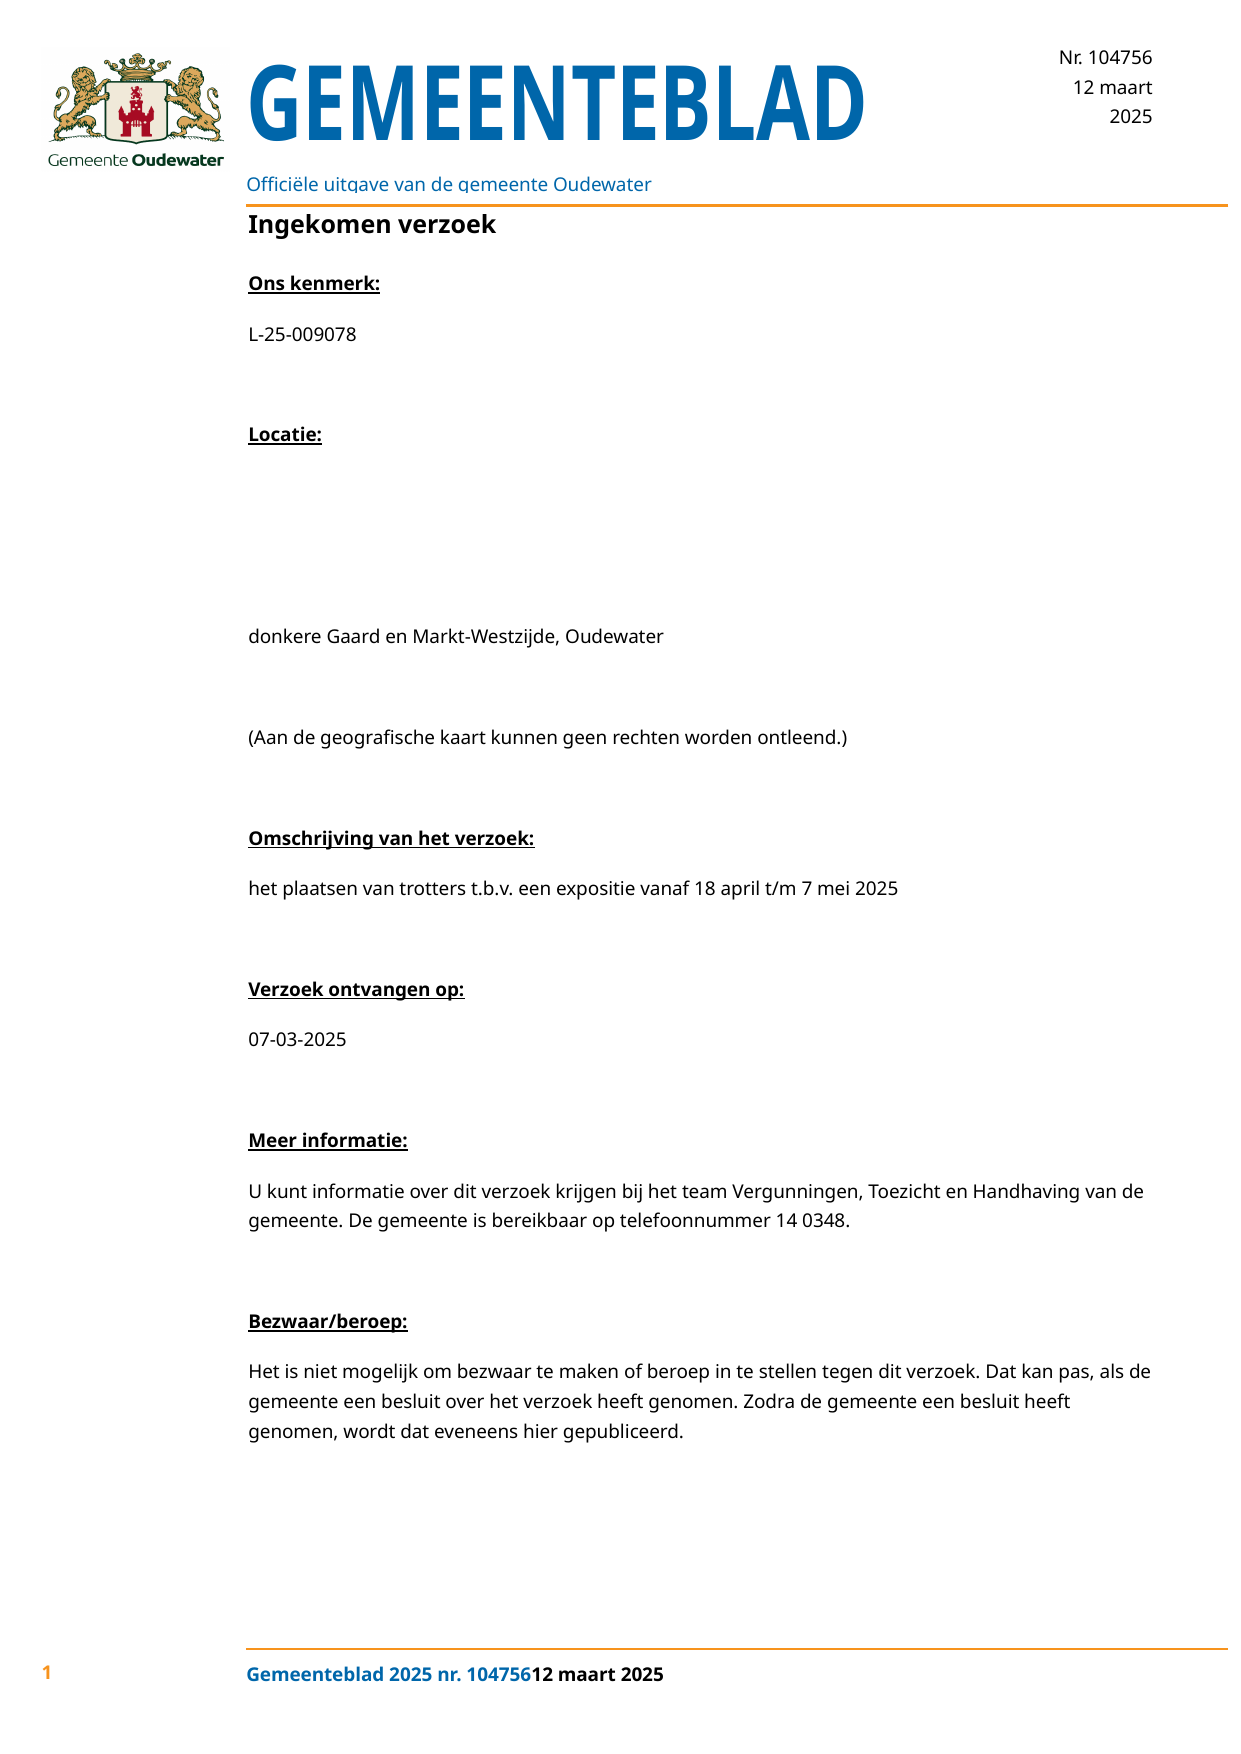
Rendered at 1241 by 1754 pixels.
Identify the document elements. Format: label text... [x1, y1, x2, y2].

text Het is niet mogelijk om bezwaar te maken of beroep in te stellen tegen dit verzoek. Dat kan pas, als de gemeente een besluit over het verzoek heeft genomen. Zodra de gemeente een besluit heeft genomen, wordt dat eveneens hier gepubliceerd. [248, 1359, 1152, 1443]
text het plaatsen van trotters t.b.v. een expositie vanaf 18 april t/m 7 mei 2025 [248, 875, 1152, 901]
text Meer informatie: [248, 1127, 1152, 1153]
text Bezwaar/beroep: [248, 1308, 1152, 1334]
text U kunt informatie over dit verzoek krijgen bij het team Vergunningen, Toezicht en Handhaving van de gemeente. De gemeente is bereikbaar op telefoonnummer 14 0348. [248, 1178, 1152, 1233]
picture [41, 47, 231, 172]
text donkere Gaard en Markt-Westzijde, Oudewater [248, 623, 1152, 649]
text Verzoek ontvangen op: [248, 976, 1152, 1002]
text (Aan de geografische kaart kunnen geen rechten worden ontleend.) [248, 724, 1152, 750]
text Ons kenmerk: [248, 270, 1152, 296]
text Omschrijving van het verzoek: [248, 825, 1152, 851]
text Locatie: [248, 422, 1152, 447]
text Ingekomen verzoek [248, 207, 1152, 241]
text 07-03-2025 [248, 1027, 1152, 1052]
text L-25-009078 [248, 321, 1152, 346]
